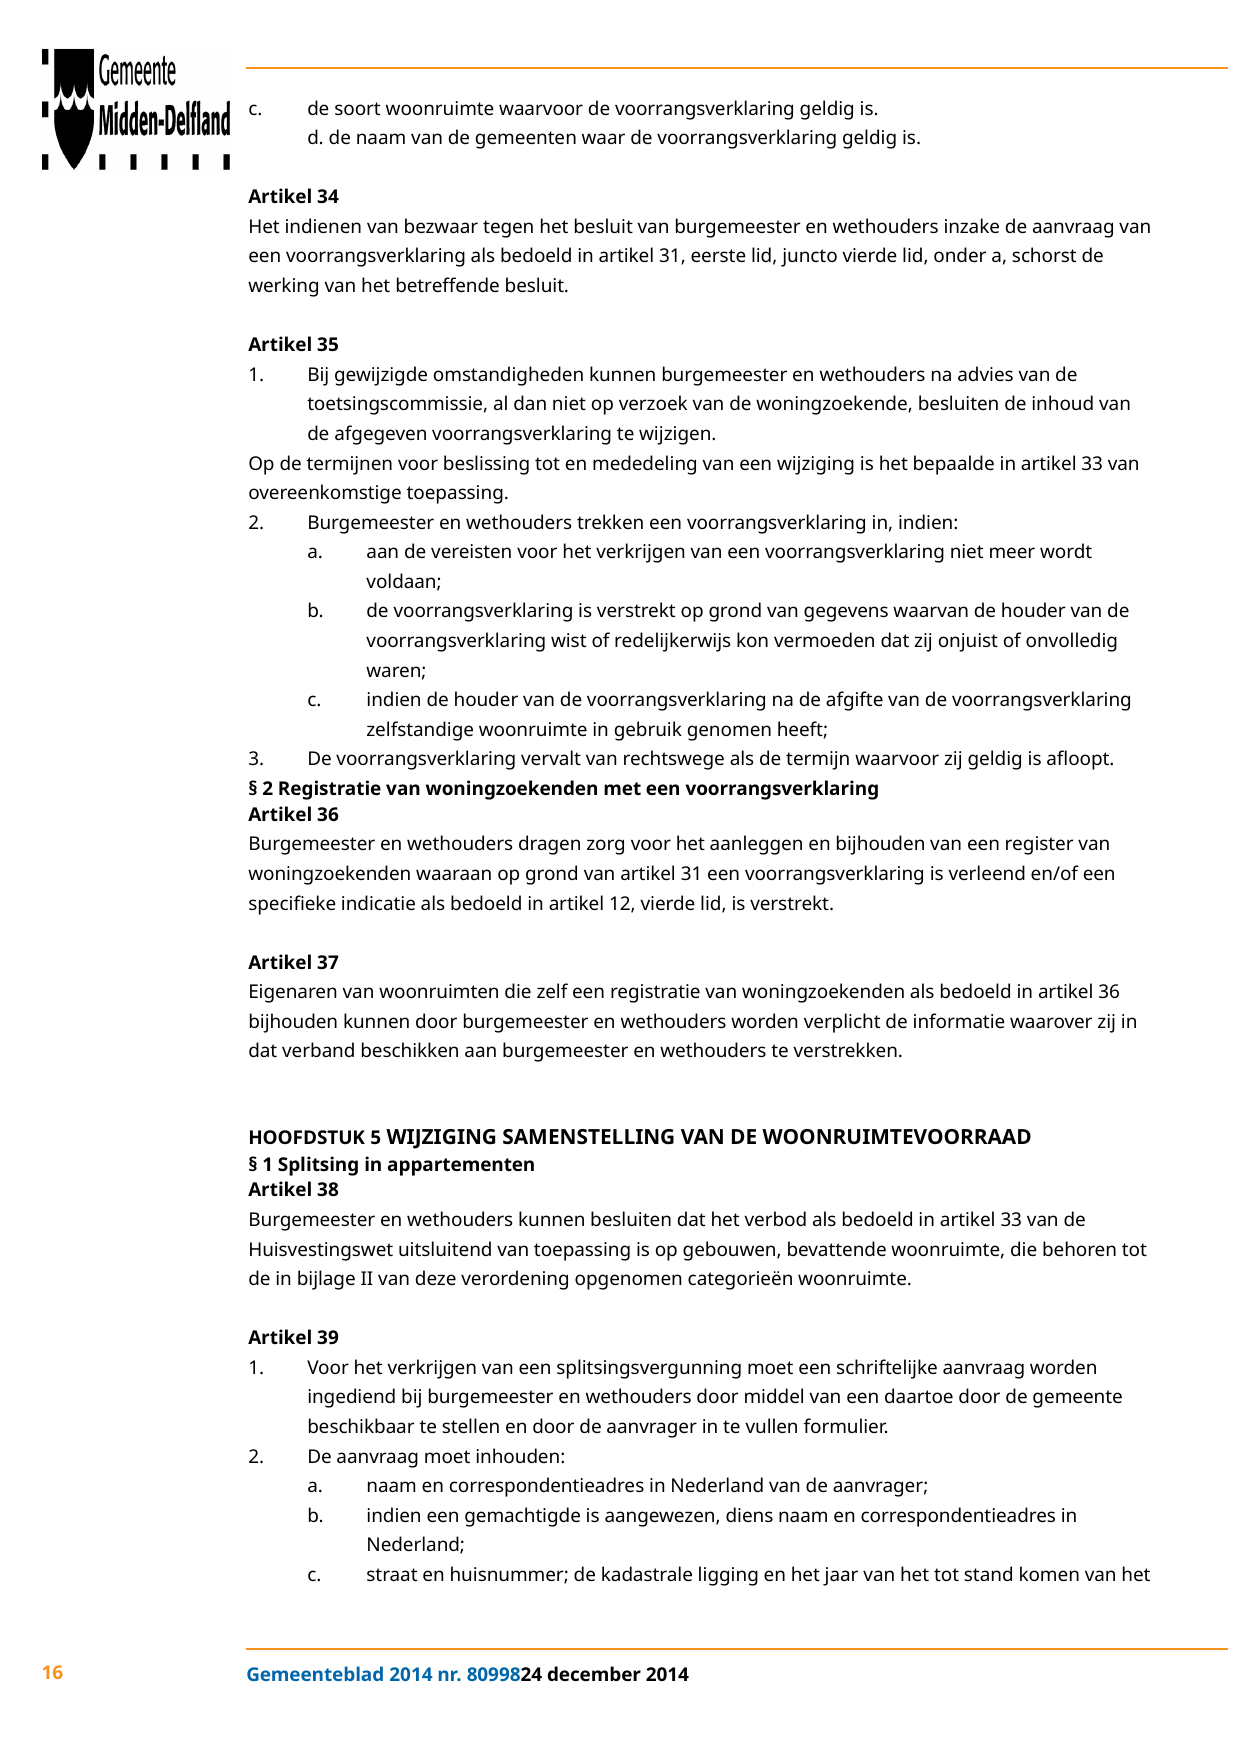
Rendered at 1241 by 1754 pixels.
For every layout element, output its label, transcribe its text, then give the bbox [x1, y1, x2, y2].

list De voorrangsverklaring vervalt van rechtswege als de termijn waarvoor zij geldig is afloopt. [248, 746, 1152, 771]
text Artikel 37 [248, 949, 1152, 974]
list straat en huisnummer; de kadastrale ligging en het jaar van het tot stand komen van het [307, 1561, 1152, 1587]
text Artikel 36 [248, 801, 1152, 827]
list de soort woonruimte waarvoor de voorrangsverklaring geldig is. [248, 95, 1152, 121]
list De aanvraag moet inhouden: [248, 1443, 1152, 1469]
text § 2 Registratie van woningzoekenden met een voorrangsverklaring [248, 775, 1152, 801]
text Burgemeester en wethouders kunnen besluiten dat het verbod als bedoeld in artikel 33 van de Huisvestingswet uitsluitend van toepassing is op gebouwen, bevattende woonruimte, die behoren tot de in bijlage II van deze verordening opgenomen categorieën woonruimte. [248, 1206, 1152, 1291]
list indien de houder van de voorrangsverklaring na de afgifte van de voorrangsverklaring zelfstandige woonruimte in gebruik genomen heeft; [307, 686, 1152, 742]
list d. de naam van de gemeenten waar de voorrangsverklaring geldig is. [248, 124, 1152, 150]
text Burgemeester en wethouders dragen zorg voor het aanleggen en bijhouden van een register van woningzoekenden waaraan op grond van artikel 31 een voorrangsverklaring is verleend en/of een specifieke indicatie als bedoeld in artikel 12, vierde lid, is verstrekt. [248, 831, 1152, 915]
text Het indienen van bezwaar tegen het besluit van burgemeester en wethouders inzake de aanvraag van een voorrangsverklaring als bedoeld in artikel 31, eerste lid, juncto vierde lid, onder a, schorst de werking van het betreffende besluit. [248, 213, 1152, 298]
text § 1 Splitsing in appartementen [248, 1151, 1152, 1177]
text Artikel 35 [248, 331, 1152, 357]
picture [41, 47, 231, 172]
list Bij gewijzigde omstandigheden kunnen burgemeester en wethouders na advies van de toetsingscommissie, al dan niet op verzoek van de woningzoekende, besluiten de inhoud van de afgegeven voorrangsverklaring te wijzigen. [248, 361, 1152, 446]
list de voorrangsverklaring is verstrekt op grond van gegevens waarvan de houder van de voorrangsverklaring wist of redelijkerwijs kon vermoeden dat zij onjuist of onvolledig waren; [307, 598, 1152, 683]
text Eigenaren van woonruimten die zelf een registratie van woningzoekenden als bedoeld in artikel 36 bijhouden kunnen door burgemeester en wethouders worden verplicht de informatie waarover zij in dat verband beschikken aan burgemeester en wethouders te verstrekken. [248, 978, 1152, 1063]
list Burgemeester en wethouders trekken een voorrangsverklaring in, indien: [248, 509, 1152, 535]
text Op de termijnen voor beslissing tot en mededeling van een wijziging is het bepaalde in artikel 33 van overeenkomstige toepassing. [248, 450, 1152, 505]
text Artikel 39 [248, 1324, 1152, 1350]
text Artikel 34 [248, 183, 1152, 209]
list indien een gemachtigde is aangewezen, diens naam en correspondentieadres in Nederland; [307, 1502, 1152, 1557]
text Artikel 38 [248, 1177, 1152, 1202]
list aan de vereisten voor het verkrijgen van een voorrangsverklaring niet meer wordt voldaan; [307, 538, 1152, 594]
list Voor het verkrijgen van een splitsingsvergunning moet een schriftelijke aanvraag worden ingediend bij burgemeester en wethouders door middel van een daartoe door de gemeente beschikbaar te stellen en door de aanvrager in te vullen formulier. [248, 1354, 1152, 1439]
list naam en correspondentieadres in Nederland van de aanvrager; [307, 1472, 1152, 1498]
text HOOFDSTUK 5 WIJZIGING SAMENSTELLING VAN DE WOONRUIMTEVOORRAAD [248, 1122, 1152, 1151]
